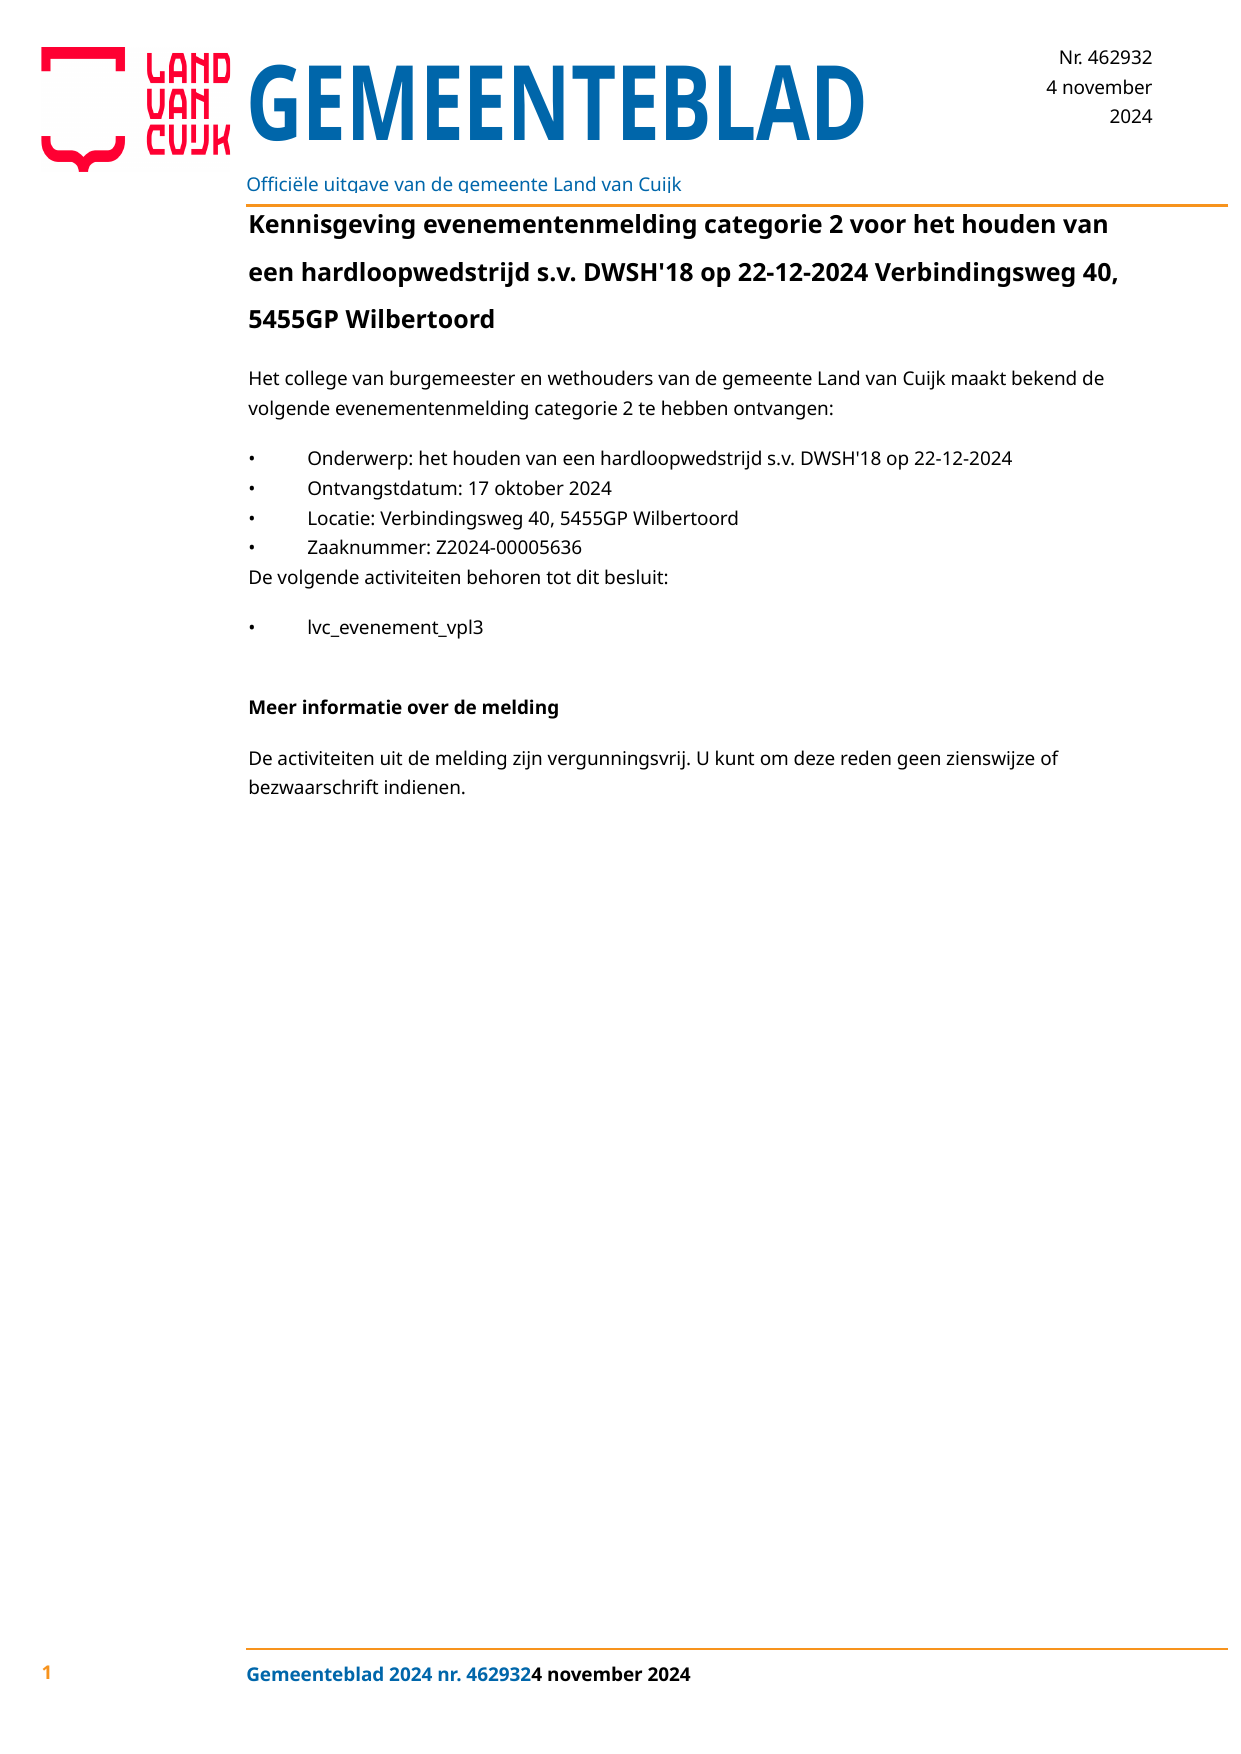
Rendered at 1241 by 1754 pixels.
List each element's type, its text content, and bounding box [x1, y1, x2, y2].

text De activiteiten uit de melding zijn vergunningsvrij. U kunt om deze reden geen zienswijze of bezwaarschrift indienen. [248, 745, 1152, 800]
text Meer informatie over de melding [248, 694, 1152, 720]
text De volgende activiteiten behoren tot dit besluit: [248, 564, 1152, 589]
text Kennisgeving evenementenmelding categorie 2 voor het houden van een hardloopwedstrijd s.v. DWSH'18 op 22-12-2024 Verbindingsweg 40, 5455GP Wilbertoord [248, 207, 1152, 336]
list Ontvangstdatum: 17 oktober 2024 [248, 475, 1152, 501]
list Zaaknummer: Z2024-00005636 [248, 534, 1152, 560]
list lvc_evenement_vpl3 [248, 614, 1152, 640]
picture [41, 47, 231, 172]
text Het college van burgemeester en wethouders van de gemeente Land van Cuijk maakt bekend de volgende evenementenmelding categorie 2 te hebben ontvangen: [248, 366, 1152, 421]
list Onderwerp: het houden van een hardloopwedstrijd s.v. DWSH'18 op 22-12-2024 [248, 446, 1152, 471]
list Locatie: Verbindingsweg 40, 5455GP Wilbertoord [248, 505, 1152, 530]
